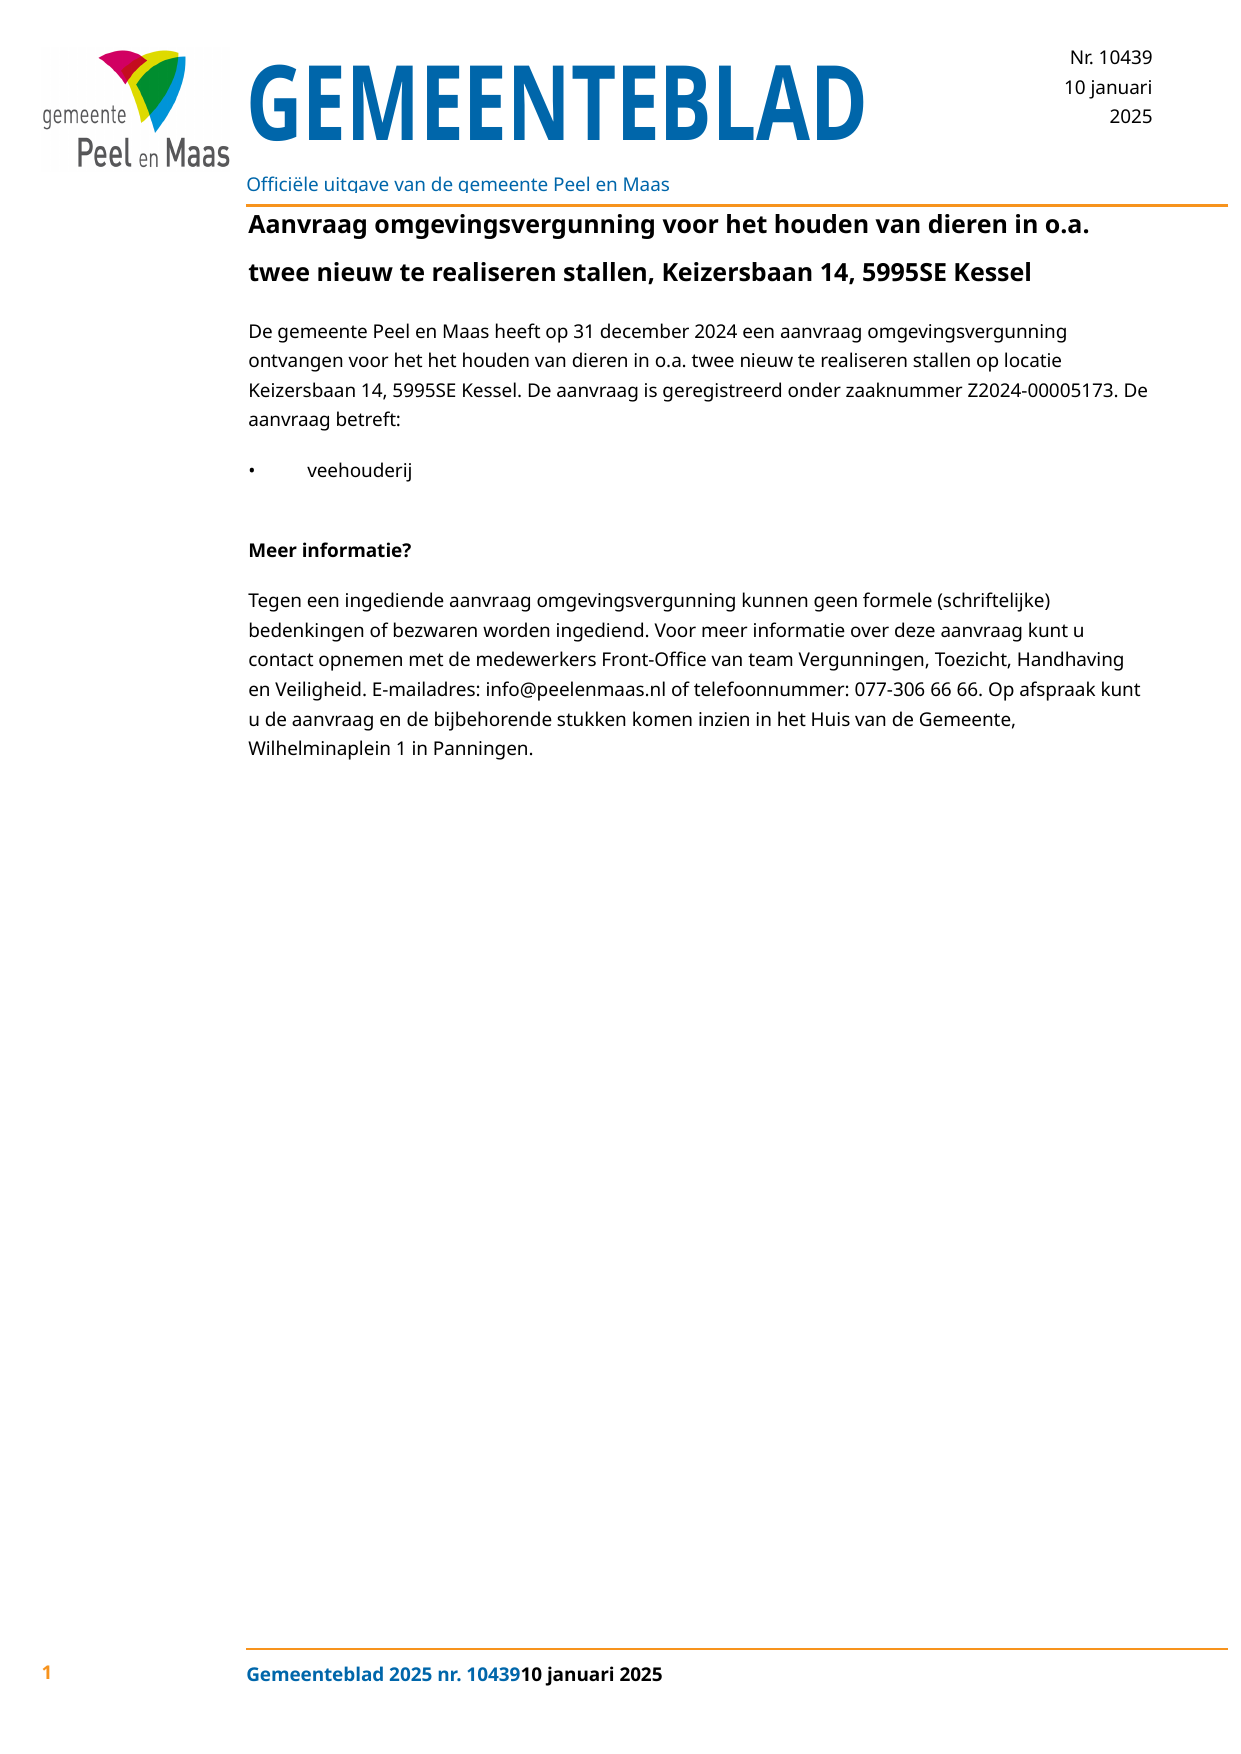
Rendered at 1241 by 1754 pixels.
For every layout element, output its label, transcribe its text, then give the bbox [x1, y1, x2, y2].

text Meer informatie? [248, 537, 1152, 563]
list veehouderij [248, 457, 1152, 483]
text De gemeente Peel en Maas heeft op 31 december 2024 een aanvraag omgevingsvergunning ontvangen voor het het houden van dieren in o.a. twee nieuw te realiseren stallen op locatie Keizersbaan 14, 5995SE Kessel. De aanvraag is geregistreerd onder zaaknummer Z2024-00005173. De aanvraag betreft: [248, 318, 1152, 432]
text Tegen een ingediende aanvraag omgevingsvergunning kunnen geen formele (schriftelijke) bedenkingen of bezwaren worden ingediend. Voor meer informatie over deze aanvraag kunt u contact opnemen met de medewerkers Front-Office van team Vergunningen, Toezicht, Handhaving en Veiligheid. E-mailadres: info@peelenmaas.nl of telefoonnummer: 077-306 66 66. Op afspraak kunt u de aanvraag en de bijbehorende stukken komen inzien in het Huis van de Gemeente, Wilhelminaplein 1 in Panningen. [248, 587, 1152, 761]
picture [41, 47, 231, 172]
text Aanvraag omgevingsvergunning voor het houden van dieren in o.a. twee nieuw te realiseren stallen, Keizersbaan 14, 5995SE Kessel [248, 207, 1152, 288]
